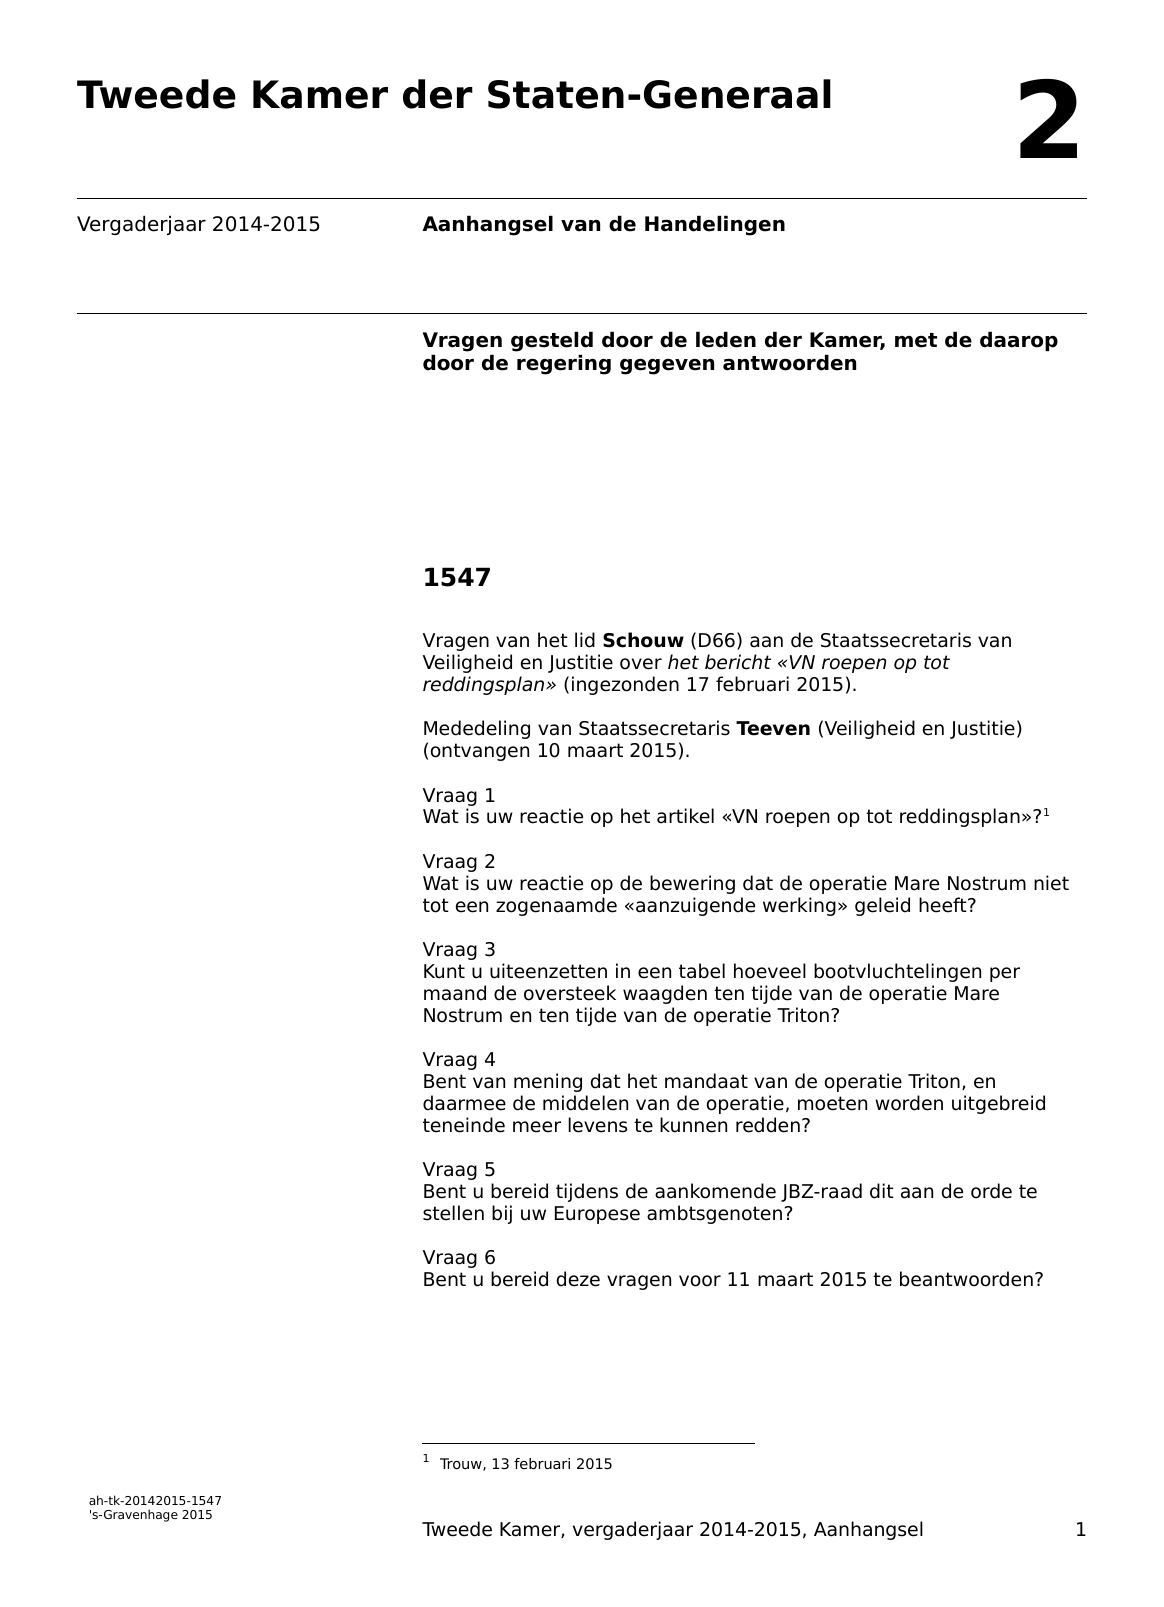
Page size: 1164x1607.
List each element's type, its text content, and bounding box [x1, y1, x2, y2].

text Vraag 4 [422, 1049, 1087, 1071]
text 's-Gravenhage 2015 [88, 1508, 323, 1522]
text Vragen van het lid Schouw (D66) aan de Staatssecretaris van Veiligheid en Justitie over het bericht «VN roepen op tot reddingsplan» (ingezonden 17 februari 2015). [422, 630, 1087, 696]
text Vraag 3 [422, 939, 1087, 961]
text Vraag 5 [422, 1159, 1087, 1181]
text Wat is uw reactie op de bewering dat de operatie Mare Nostrum niet tot een zogenaamde «aanzuigende werking» geleid heeft? [422, 873, 1087, 917]
text Mededeling van Staatssecretaris Teeven (Veiligheid en Justitie) (ontvangen 10 maart 2015). [422, 718, 1087, 762]
text 1547 [422, 563, 1087, 592]
text Vraag 2 [422, 851, 1087, 873]
text Vraag 1 [422, 784, 1087, 806]
text Vraag 6 [422, 1247, 1087, 1269]
table_header Tweede Kamer der Staten-Generaal [77, 59, 886, 198]
table_cell Aanhangsel van de Handelingen [422, 199, 1087, 313]
text ah-tk-20142015-1547 [88, 1494, 323, 1508]
text Kunt u uiteenzetten in een tabel hoeveel bootvluchtelingen per maand de oversteek waagden ten tijde van de operatie Mare Nostrum en ten tijde van de operatie Triton? [422, 961, 1087, 1027]
text Wat is uw reactie op het artikel «VN roepen op tot reddingsplan»? [422, 806, 1087, 828]
table_cell Vergaderjaar 2014-2015 [77, 199, 422, 313]
text Trouw, 13 februari 2015 [422, 1452, 1087, 1474]
text Bent van mening dat het mandaat van de operatie Triton, en daarmee de middelen van de operatie, moeten worden uitgebreid teneinde meer levens te kunnen redden? [422, 1071, 1087, 1137]
table_header 2 [886, 59, 1087, 198]
table_cell Vragen gesteld door de leden der Kamer, met de daarop door de regering gegeven antwoorden [422, 314, 1087, 375]
text Bent u bereid tijdens de aankomende JBZ-raad dit aan de orde te stellen bij uw Europese ambtsgenoten? [422, 1181, 1087, 1225]
text Bent u bereid deze vragen voor 11 maart 2015 te beantwoorden? [422, 1269, 1087, 1291]
table_cell [77, 314, 422, 375]
